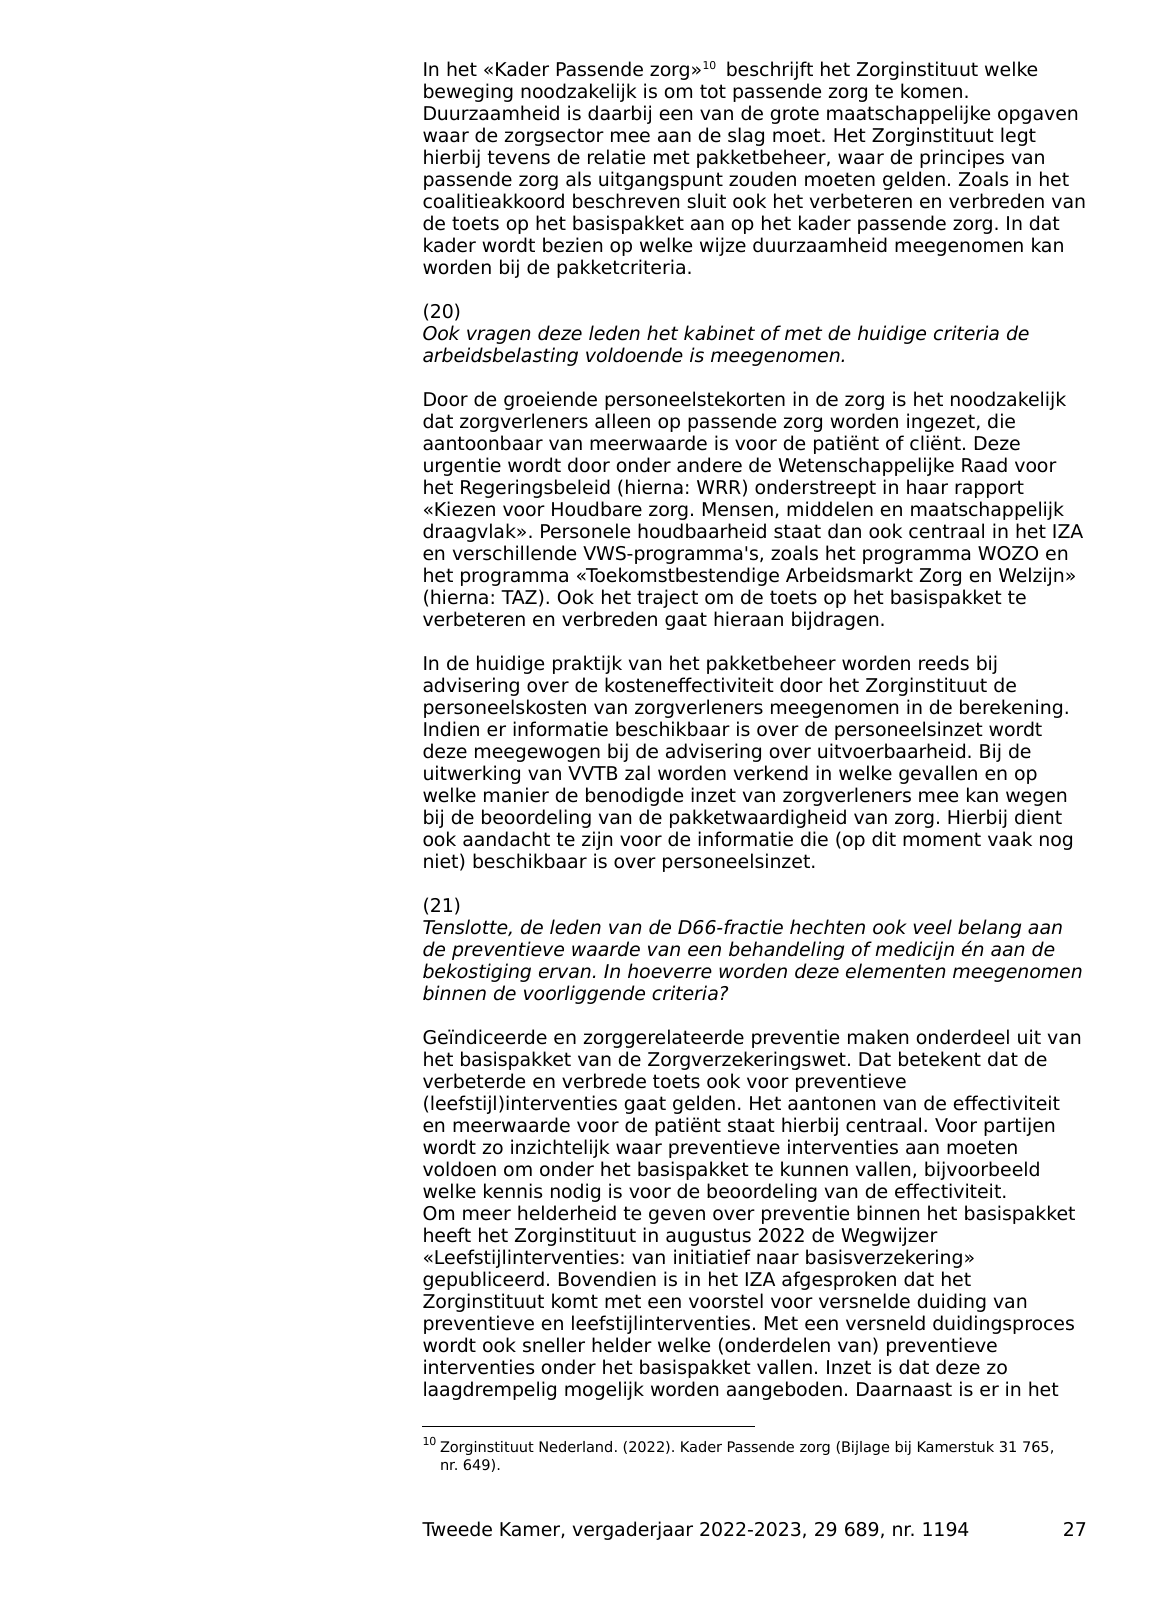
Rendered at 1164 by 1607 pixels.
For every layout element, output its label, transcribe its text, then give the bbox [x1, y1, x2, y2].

text Geïndiceerde en zorggerelateerde preventie maken onderdeel uit van het basispakket van de Zorgverzekeringswet. Dat betekent dat de verbeterde en verbrede toets ook voor preventieve (leefstijl)interventies gaat gelden. Het aantonen van de effectiviteit en meerwaarde voor de patiënt staat hierbij centraal. Voor partijen wordt zo inzichtelijk waar preventieve interventies aan moeten voldoen om onder het basispakket te kunnen vallen, bijvoorbeeld welke kennis nodig is voor de beoordeling van de effectiviteit. [422, 1027, 1087, 1203]
text Door de groeiende personeelstekorten in de zorg is het noodzakelijk dat zorgverleners alleen op passende zorg worden ingezet, die aantoonbaar van meerwaarde is voor de patiënt of cliënt. Deze urgentie wordt door onder andere de Wetenschappelijke Raad voor het Regeringsbeleid (hierna: WRR) onderstreept in haar rapport «Kiezen voor Houdbare zorg. Mensen, middelen en maatschappelijk draagvlak». Personele houdbaarheid staat dan ook centraal in het IZA en verschillende VWS-programma's, zoals het programma WOZO en het programma «Toekomstbestendige Arbeidsmarkt Zorg en Welzijn» (hierna: TAZ). Ook het traject om de toets op het basispakket te verbeteren en verbreden gaat hieraan bijdragen. [422, 389, 1087, 631]
text Ook vragen deze leden het kabinet of met de huidige criteria de arbeidsbelasting voldoende is meegenomen. [422, 323, 1087, 367]
text Om meer helderheid te geven over preventie binnen het basispakket heeft het Zorginstituut in augustus 2022 de Wegwijzer «Leefstijlinterventies: van initiatief naar basisverzekering» gepubliceerd. Bovendien is in het IZA afgesproken dat het Zorginstituut komt met een voorstel voor versnelde duiding van preventieve en leefstijlinterventies. Met een versneld duidingsproces wordt ook sneller helder welke (onderdelen van) preventieve interventies onder het basispakket vallen. Inzet is dat deze zo laagdrempelig mogelijk worden aangeboden. Daarnaast is er in het [422, 1203, 1087, 1401]
text (21) [422, 895, 1087, 917]
text Tenslotte, de leden van de D66-fractie hechten ook veel belang aan de preventieve waarde van een behandeling of medicijn én aan de bekostiging ervan. In hoeverre worden deze elementen meegenomen binnen de voorliggende criteria? [422, 917, 1087, 1005]
text (20) [422, 301, 1087, 323]
text Zorginstituut Nederland. (2022). Kader Passende zorg (Bijlage bij Kamerstuk 31 765, nr. 649). [422, 1435, 1087, 1474]
text In de huidige praktijk van het pakketbeheer worden reeds bij advisering over de kosteneffectiviteit door het Zorginstituut de personeelskosten van zorgverleners meegenomen in de berekening. Indien er informatie beschikbaar is over de personeelsinzet wordt deze meegewogen bij de advisering over uitvoerbaarheid. Bij de uitwerking van VVTB zal worden verkend in welke gevallen en op welke manier de benodigde inzet van zorgverleners mee kan wegen bij de beoordeling van de pakketwaardigheid van zorg. Hierbij dient ook aandacht te zijn voor de informatie die (op dit moment vaak nog niet) beschikbaar is over personeelsinzet. [422, 653, 1087, 873]
text In het «Kader Passende zorg» beschrijft het Zorginstituut welke beweging noodzakelijk is om tot passende zorg te komen. Duurzaamheid is daarbij een van de grote maatschappelijke opgaven waar de zorgsector mee aan de slag moet. Het Zorginstituut legt hierbij tevens de relatie met pakketbeheer, waar de principes van passende zorg als uitgangspunt zouden moeten gelden. Zoals in het coalitieakkoord beschreven sluit ook het verbeteren en verbreden van de toets op het basispakket aan op het kader passende zorg. In dat kader wordt bezien op welke wijze duurzaamheid meegenomen kan worden bij de pakketcriteria. [422, 59, 1087, 279]
